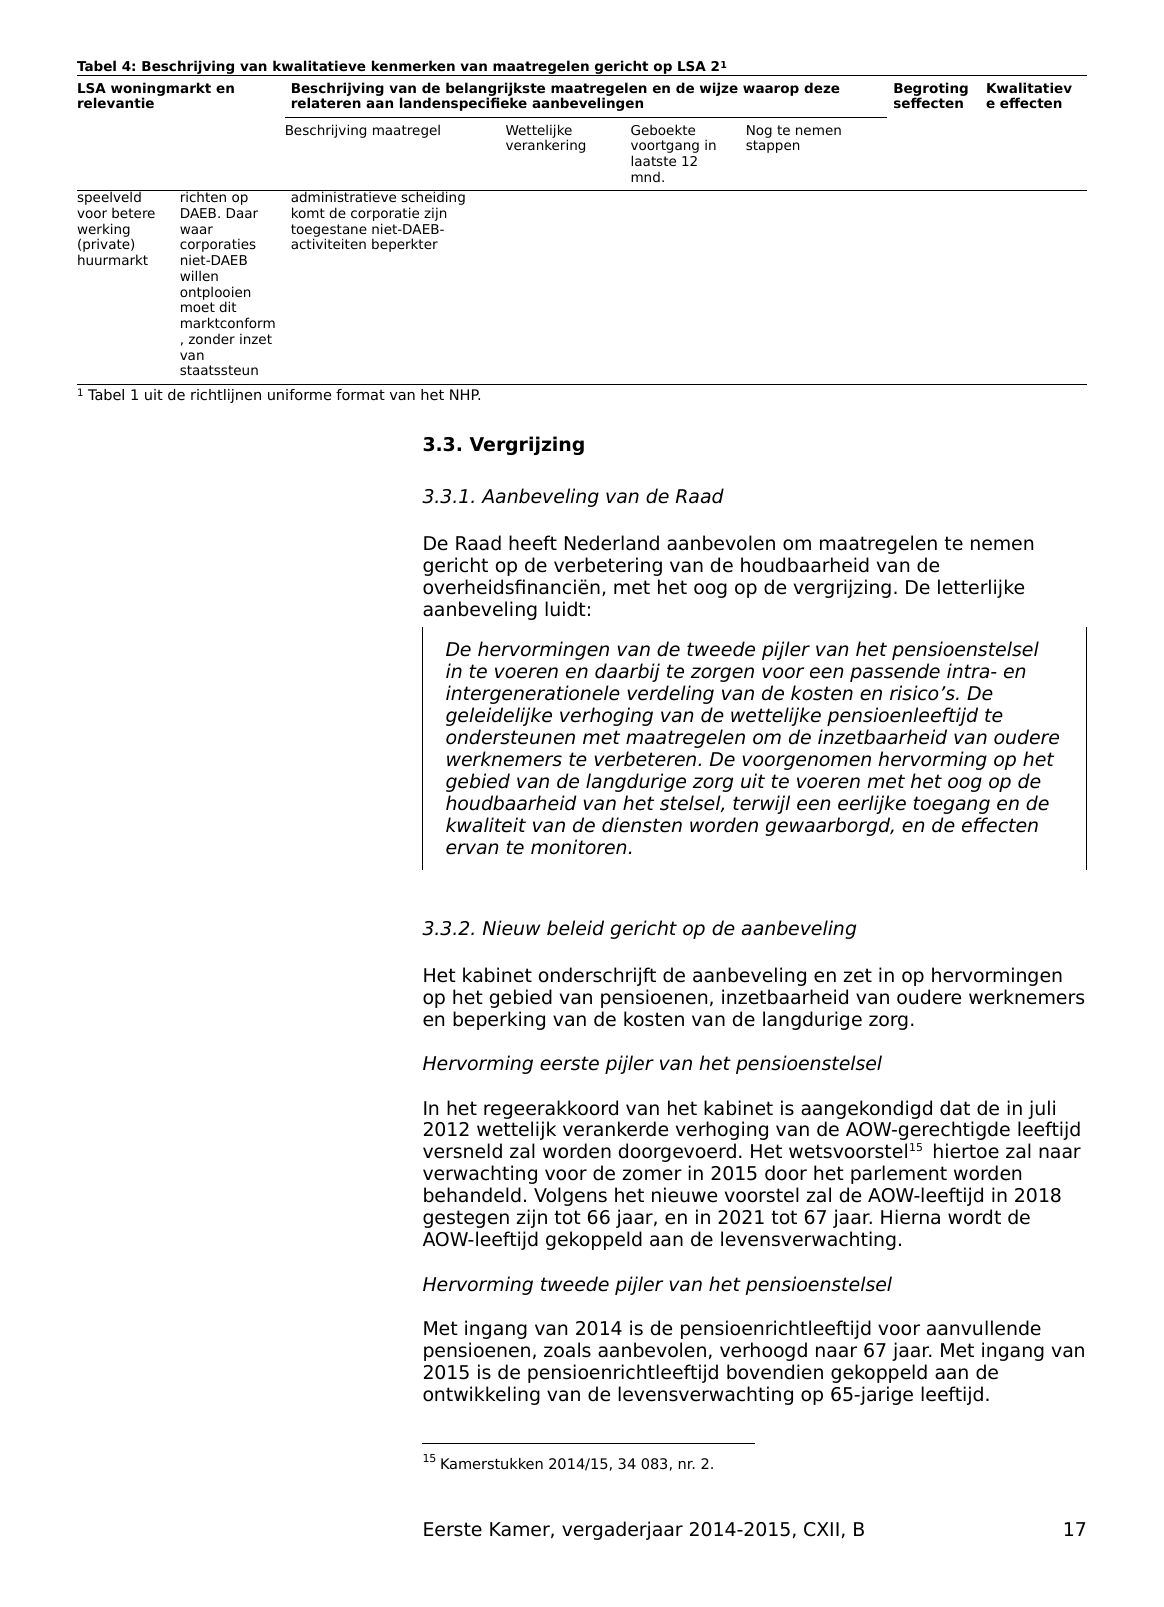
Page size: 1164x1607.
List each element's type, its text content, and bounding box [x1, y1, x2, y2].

table_cell Kwalitatieve effecten [980, 76, 1087, 190]
table_cell Beschrijving van de belangrijkste maatregelen en de wijze waarop deze relateren aan landenspecifieke aanbevelingen [285, 76, 887, 117]
table_cell Nog te nemen stappen [740, 118, 887, 190]
text In het regeerakkoord van het kabinet is aangekondigd dat de in juli 2012 wettelijk verankerde verhoging van de AOW-gerechtigde leeftijd versneld zal worden doorgevoerd. Het wetsvoorstel hiertoe zal naar verwachting voor de zomer in 2015 door het parlement worden behandeld. Volgens het nieuwe voorstel zal de AOW-leeftijd in 2018 gestegen zijn tot 66 jaar, en in 2021 tot 67 jaar. Hierna wordt de AOW-leeftijd gekoppeld aan de levensverwachting. [422, 1097, 1087, 1251]
table_cell Geboekte voortgang in laatste 12 mnd. [625, 118, 740, 190]
table_cell Wettelijke verankering [500, 118, 624, 190]
subtitle Hervorming tweede pijler van het pensioenstelsel [422, 1273, 1087, 1295]
text De Raad heeft Nederland aanbevolen om maatregelen te nemen gericht op de verbetering van de houdbaarheid van de overheidsfinanciën, met het oog op de vergrijzing. De letterlijke aanbeveling luidt: [422, 533, 1087, 621]
text Het kabinet onderschrijft de aanbeveling en zet in op hervormingen op het gebied van pensioenen, inzetbaarheid van oudere werknemers en beperking van de kosten van de langdurige zorg. [422, 965, 1087, 1031]
subtitle 3.3.1. Aanbeveling van de Raad [422, 486, 1087, 508]
table_cell LSA woningmarkt en relevantie [77, 76, 284, 190]
table_cell [980, 191, 1087, 383]
text Kamerstukken 2014/15, 34 083, nr. 2. [422, 1452, 1087, 1474]
table_header De hervormingen van de tweede pijler van het pensioenstelsel in te voeren en daarbij te zorgen voor een passende intra- en intergenerationele verdeling van de kosten en risico’s. De geleidelijke verhoging van de wettelijke pensioenleeftijd te ondersteunen met maatregelen om de inzetbaarheid van oudere werknemers te verbeteren. De voorgenomen hervorming op het gebied van de langdurige zorg uit te voeren met het oog op de houdbaarheid van het stelsel, terwijl een eerlijke toegang en de kwaliteit van de diensten worden gewaarborgd, en de effecten ervan te monitoren. [423, 627, 1086, 870]
text Met ingang van 2014 is de pensioenrichtleeftijd voor aanvullende pensioenen, zoals aanbevolen, verhoogd naar 67 jaar. Met ingang van 2015 is de pensioenrichtleeftijd bovendien gekoppeld aan de ontwikkeling van de levensverwachting op 65-jarige leeftijd. [422, 1318, 1087, 1406]
table_cell [625, 191, 740, 383]
subtitle Hervorming eerste pijler van het pensioenstelsel [422, 1053, 1087, 1075]
table_cell [887, 191, 980, 383]
table_header Tabel 4: Beschrijving van kwalitatieve kenmerken van maatregelen gericht op LSA 21 [77, 59, 1087, 75]
table_cell [500, 191, 624, 383]
table_cell richten op DAEB. Daar waar corporaties niet-DAEB willen ontplooien moet dit marktconform, zonder inzet van staatssteun [174, 191, 284, 383]
table_cell Begrotingseffecten [887, 76, 980, 190]
table_cell 1 Tabel 1 uit de richtlijnen uniforme format van het NHP. [77, 385, 1087, 404]
table_cell [740, 191, 887, 383]
subtitle 3.3. Vergrijzing [422, 434, 1087, 456]
table_cell speelveld voor betere werking (private) huurmarkt [77, 191, 174, 383]
subtitle 3.3.2. Nieuw beleid gericht op de aanbeveling [422, 918, 1087, 940]
table_cell administratieve scheiding komt de corporatie zijn toegestane niet-DAEB- activiteiten beperkter [285, 191, 499, 383]
table_cell Beschrijving maatregel [285, 118, 499, 190]
